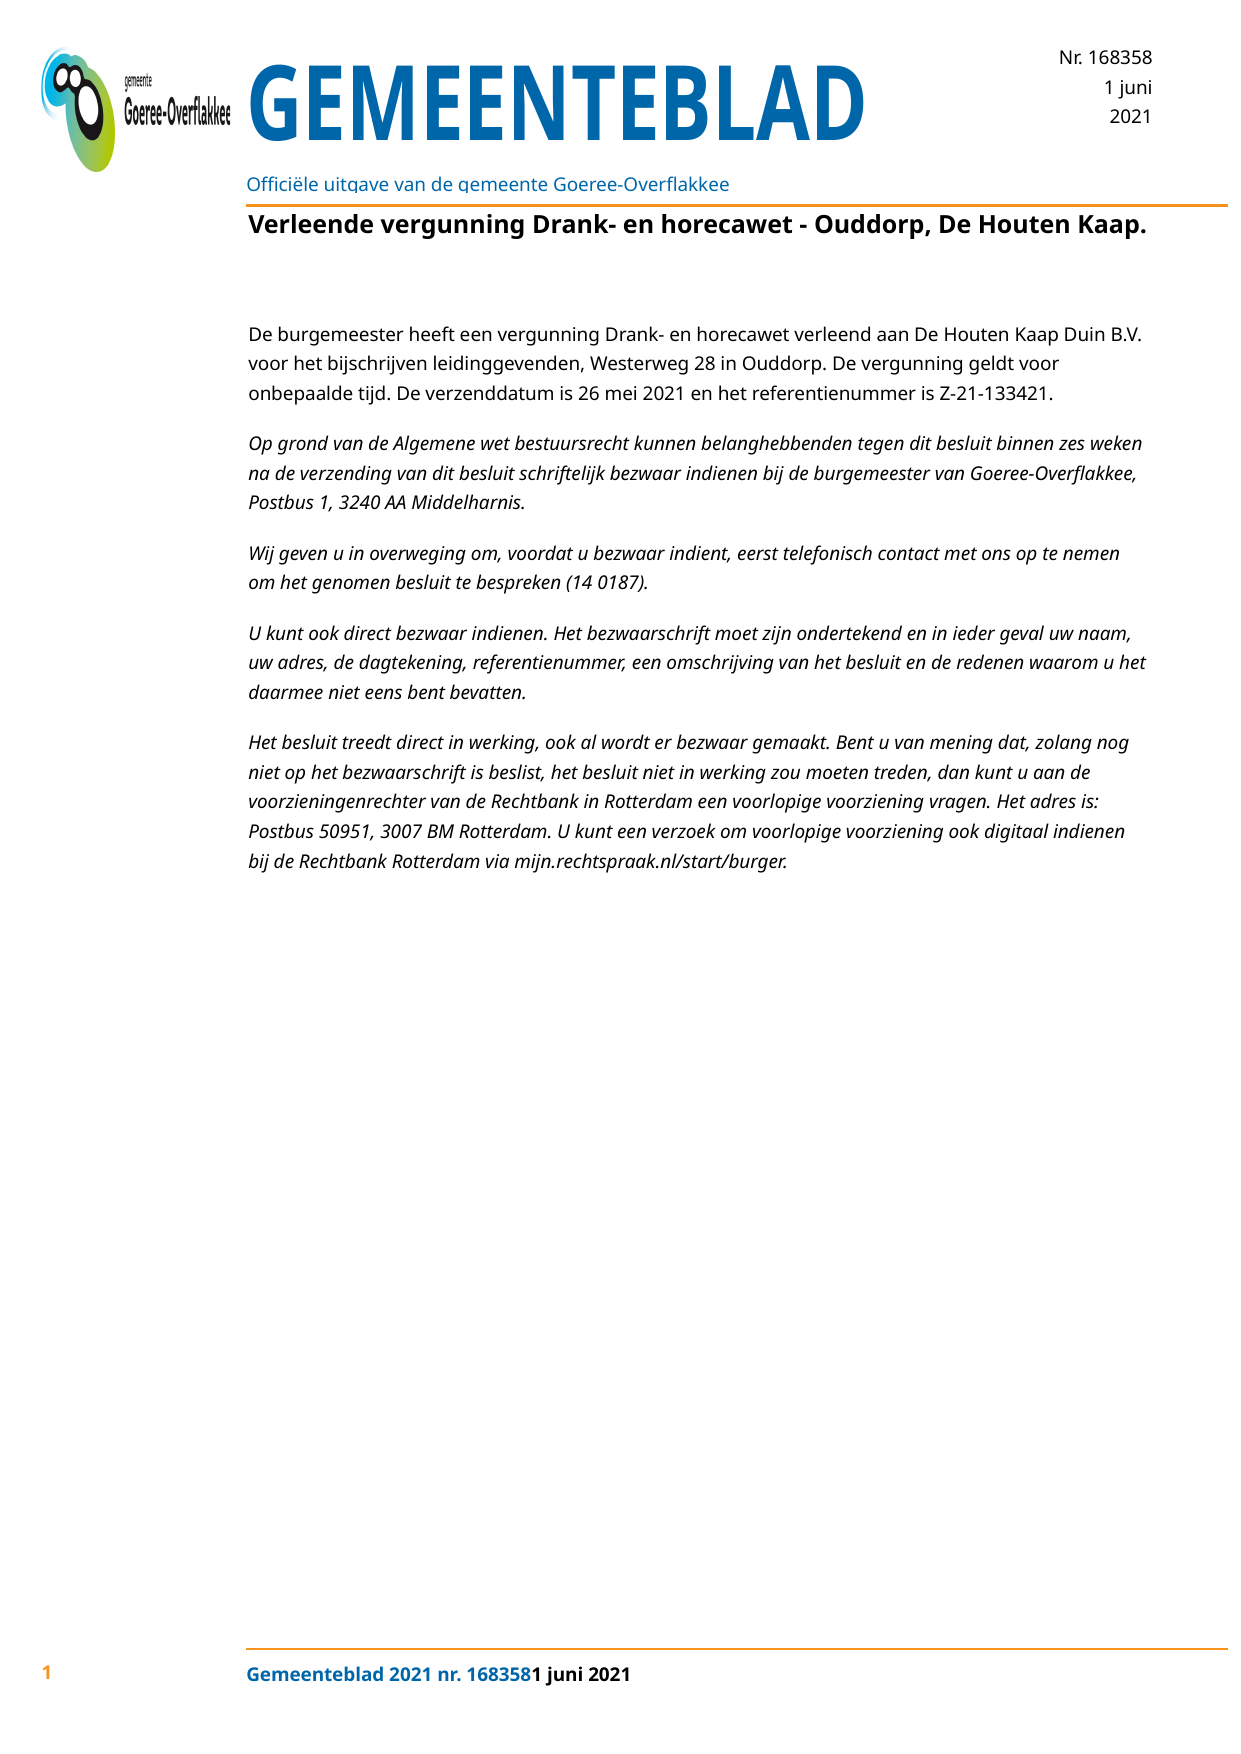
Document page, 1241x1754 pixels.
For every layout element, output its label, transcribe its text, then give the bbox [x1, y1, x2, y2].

text Verleende vergunning Drank- en horecawet - Ouddorp, De Houten Kaap. [248, 207, 1152, 241]
text U kunt ook direct bezwaar indienen. Het bezwaarschrift moet zijn ondertekend en in ieder geval uw naam, uw adres, de dagtekening, referentienummer, een omschrijving van het besluit en de redenen waarom u het daarmee niet eens bent bevatten. [248, 620, 1152, 705]
picture [41, 47, 231, 172]
text Op grond van de Algemene wet bestuursrecht kunnen belanghebbenden tegen dit besluit binnen zes weken na de verzending van dit besluit schriftelijk bezwaar indienen bij de burgemeester van Goeree-Overflakkee, Postbus 1, 3240 AA Middelharnis. [248, 430, 1152, 515]
text De burgemeester heeft een vergunning Drank- en horecawet verleend aan De Houten Kaap Duin B.V. voor het bijschrijven leidinggevenden, Westerweg 28 in Ouddorp. De vergunning geldt voor onbepaalde tijd. De verzenddatum is 26 mei 2021 en het referentienummer is Z-21-133421. [248, 321, 1152, 406]
text Het besluit treedt direct in werking, ook al wordt er bezwaar gemaakt. Bent u van mening dat, zolang nog niet op het bezwaarschrift is beslist, het besluit niet in werking zou moeten treden, dan kunt u aan de voorzieningenrechter van de Rechtbank in Rotterdam een voorlopige voorziening vragen. Het adres is: Postbus 50951, 3007 BM Rotterdam. U kunt een verzoek om voorlopige voorziening ook digitaal indienen bij de Rechtbank Rotterdam via mijn.rechtspraak.nl/start/burger. [248, 729, 1152, 873]
text Wij geven u in overweging om, voordat u bezwaar indient, eerst telefonisch contact met ons op te nemen om het genomen besluit te bespreken (14 0187). [248, 540, 1152, 595]
